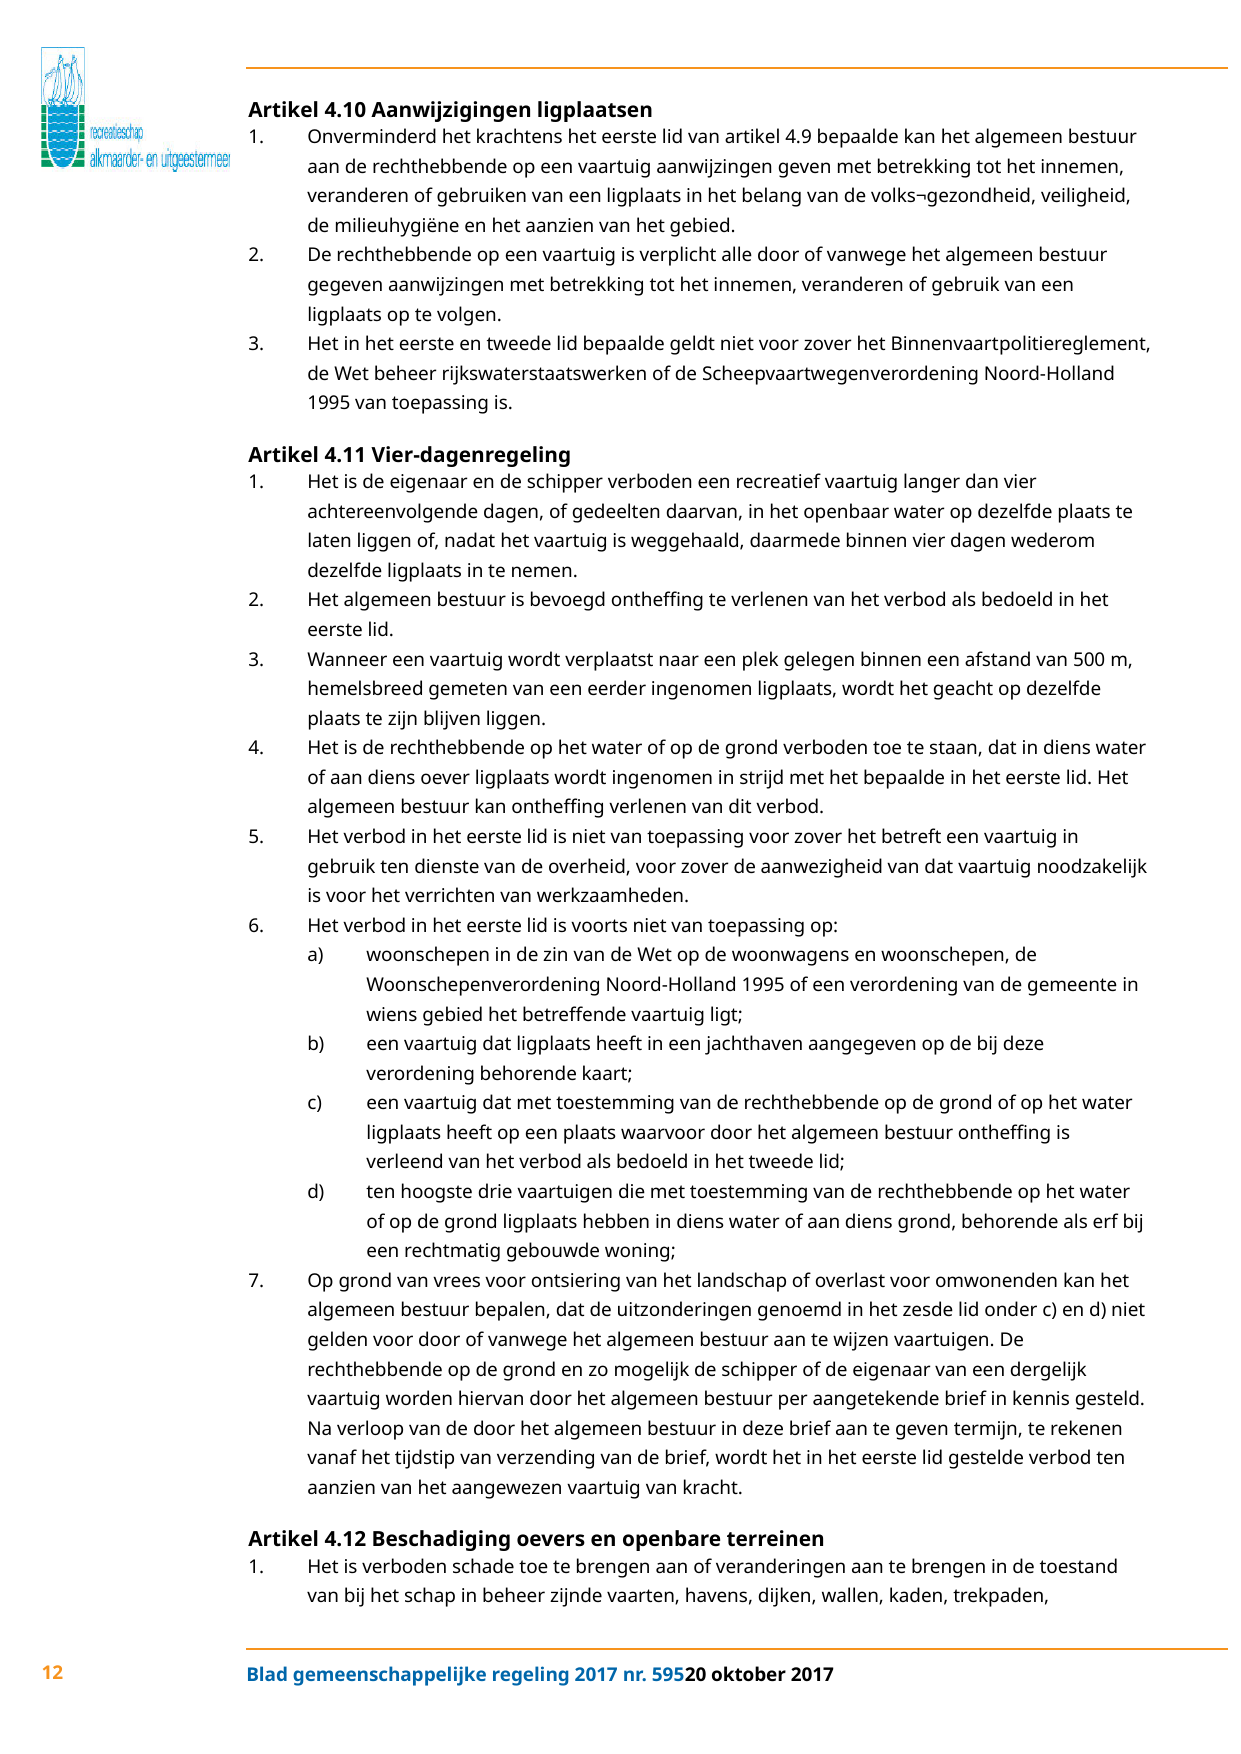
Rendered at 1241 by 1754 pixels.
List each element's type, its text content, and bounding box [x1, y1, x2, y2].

list Wanneer een vaartuig wordt verplaatst naar een plek gelegen binnen een afstand van 500 m, hemelsbreed gemeten van een eerder ingenomen ligplaats, wordt het geacht op dezelfde plaats te zijn blijven liggen. [248, 646, 1152, 731]
text Artikel 4.11 Vier-dagenregeling [248, 440, 1152, 468]
list woonschepen in de zin van de Wet op de woonwagens en woonschepen, de Woonschepenverordening Noord-Holland 1995 of een verordening van de gemeente in wiens gebied het betreffende vaartuig ligt; [307, 942, 1152, 1027]
list een vaartuig dat ligplaats heeft in een jachthaven aangegeven op de bij deze verordening behorende kaart; [307, 1030, 1152, 1086]
picture [41, 47, 231, 172]
text Artikel 4.10 Aanwijzigingen ligplaatsen [248, 95, 1152, 123]
list Het verbod in het eerste lid is niet van toepassing voor zover het betreft een vaartuig in gebruik ten dienste van de overheid, voor zover de aanwezigheid van dat vaartuig noodzakelijk is voor het verrichten van werkzaamheden. [248, 823, 1152, 908]
text Artikel 4.12 Beschadiging oevers en openbare terreinen [248, 1524, 1152, 1553]
list ten hoogste drie vaartuigen die met toestemming van de rechthebbende op het water of op de grond ligplaats hebben in diens water of aan diens grond, behorende als erf bij een rechtmatig gebouwde woning; [307, 1178, 1152, 1263]
list Onverminderd het krachtens het eerste lid van artikel 4.9 bepaalde kan het algemeen bestuur aan de rechthebbende op een vaartuig aanwijzingen geven met betrekking tot het innemen, veranderen of gebruiken van een ligplaats in het belang van de volks¬gezondheid, veiligheid, de milieuhygiëne en het aanzien van het gebied. [248, 123, 1152, 238]
list De rechthebbende op een vaartuig is verplicht alle door of vanwege het algemeen bestuur gegeven aanwijzingen met betrekking tot het innemen, veranderen of gebruik van een ligplaats op te volgen. [248, 242, 1152, 326]
list Het is verboden schade toe te brengen aan of veranderingen aan te brengen in de toestand van bij het schap in beheer zijnde vaarten, havens, dijken, wallen, kaden, trekpaden, [248, 1553, 1152, 1608]
list Het verbod in het eerste lid is voorts niet van toepassing op: [248, 912, 1152, 938]
list Op grond van vrees voor ontsiering van het landschap of overlast voor omwonenden kan het algemeen bestuur bepalen, dat de uitzonderingen genoemd in het zesde lid onder c) en d) niet gelden voor door of vanwege het algemeen bestuur aan te wijzen vaartuigen. De rechthebbende op de grond en zo mogelijk de schipper of de eigenaar van een dergelijk vaartuig worden hiervan door het algemeen bestuur per aangetekende brief in kennis gesteld. Na verloop van de door het algemeen bestuur in deze brief aan te geven termijn, te rekenen vanaf het tijdstip van verzending van de brief, wordt het in het eerste lid gestelde verbod ten aanzien van het aangewezen vaartuig van kracht. [248, 1267, 1152, 1500]
list Het in het eerste en tweede lid bepaalde geldt niet voor zover het Binnenvaart­politiereglement, de Wet beheer rijkswaterstaatswerken of de Scheepvaartwegen­verordening Noord-Holland 1995 van toepassing is. [248, 330, 1152, 415]
list een vaartuig dat met toestemming van de rechthebbende op de grond of op het water ligplaats heeft op een plaats waarvoor door het algemeen bestuur ontheffing is verleend van het verbod als bedoeld in het tweede lid; [307, 1089, 1152, 1174]
list Het is de rechthebbende op het water of op de grond verboden toe te staan, dat in diens water of aan diens oever ligplaats wordt ingenomen in strijd met het bepaalde in het eerste lid. Het algemeen bestuur kan ontheffing verlenen van dit verbod. [248, 734, 1152, 819]
list Het algemeen bestuur is bevoegd ontheffing te verlenen van het verbod als bedoeld in het eerste lid. [248, 587, 1152, 642]
list Het is de eigenaar en de schipper verboden een recreatief vaartuig langer dan vier achtereenvolgende dagen, of gedeelten daarvan, in het openbaar water op dezelfde plaats te laten liggen of, nadat het vaartuig is weggehaald, daarmede binnen vier dagen wederom dezelfde ligplaats in te nemen. [248, 468, 1152, 583]
